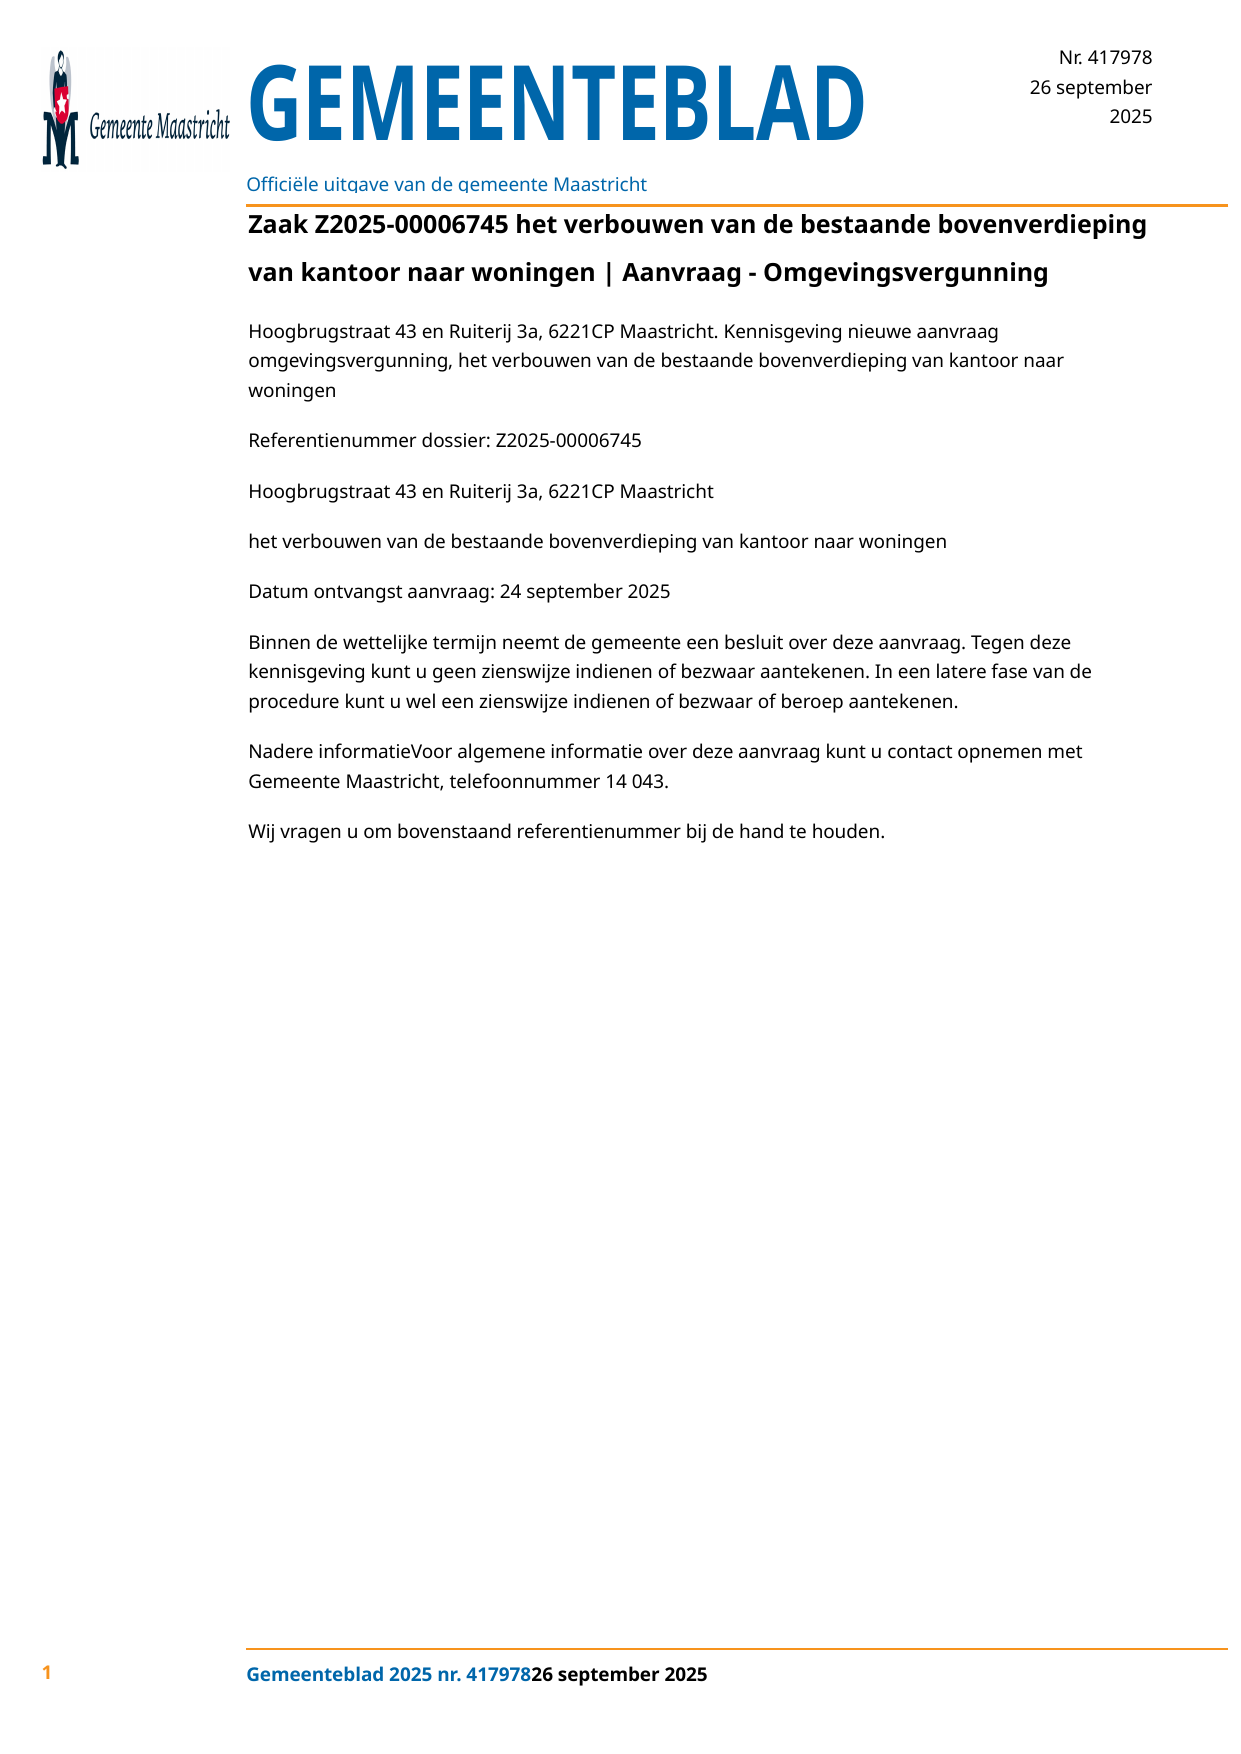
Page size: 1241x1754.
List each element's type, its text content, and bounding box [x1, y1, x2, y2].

picture [41, 47, 231, 172]
text Referentienummer dossier: Z2025-00006745 [248, 427, 1152, 453]
text Zaak Z2025-00006745 het verbouwen van de bestaande bovenverdieping van kantoor naar woningen | Aanvraag - Omgevingsvergunning [248, 207, 1152, 288]
text Wij vragen u om bovenstaand referentienummer bij de hand te houden. [248, 819, 1152, 844]
text Datum ontvangst aanvraag: 24 september 2025 [248, 579, 1152, 604]
text Binnen de wettelijke termijn neemt de gemeente een besluit over deze aanvraag. Tegen deze kennisgeving kunt u geen zienswijze indienen of bezwaar aantekenen. In een latere fase van de procedure kunt u wel een zienswijze indienen of bezwaar of beroep aantekenen. [248, 629, 1152, 714]
text het verbouwen van de bestaande bovenverdieping van kantoor naar woningen [248, 528, 1152, 554]
text Nadere informatieVoor algemene informatie over deze aanvraag kunt u contact opnemen met Gemeente Maastricht, telefoonnummer 14 043. [248, 739, 1152, 794]
text Hoogbrugstraat 43 en Ruiterij 3a, 6221CP Maastricht. Kennisgeving nieuwe aanvraag omgevingsvergunning, het verbouwen van de bestaande bovenverdieping van kantoor naar woningen [248, 318, 1152, 403]
text Hoogbrugstraat 43 en Ruiterij 3a, 6221CP Maastricht [248, 478, 1152, 504]
